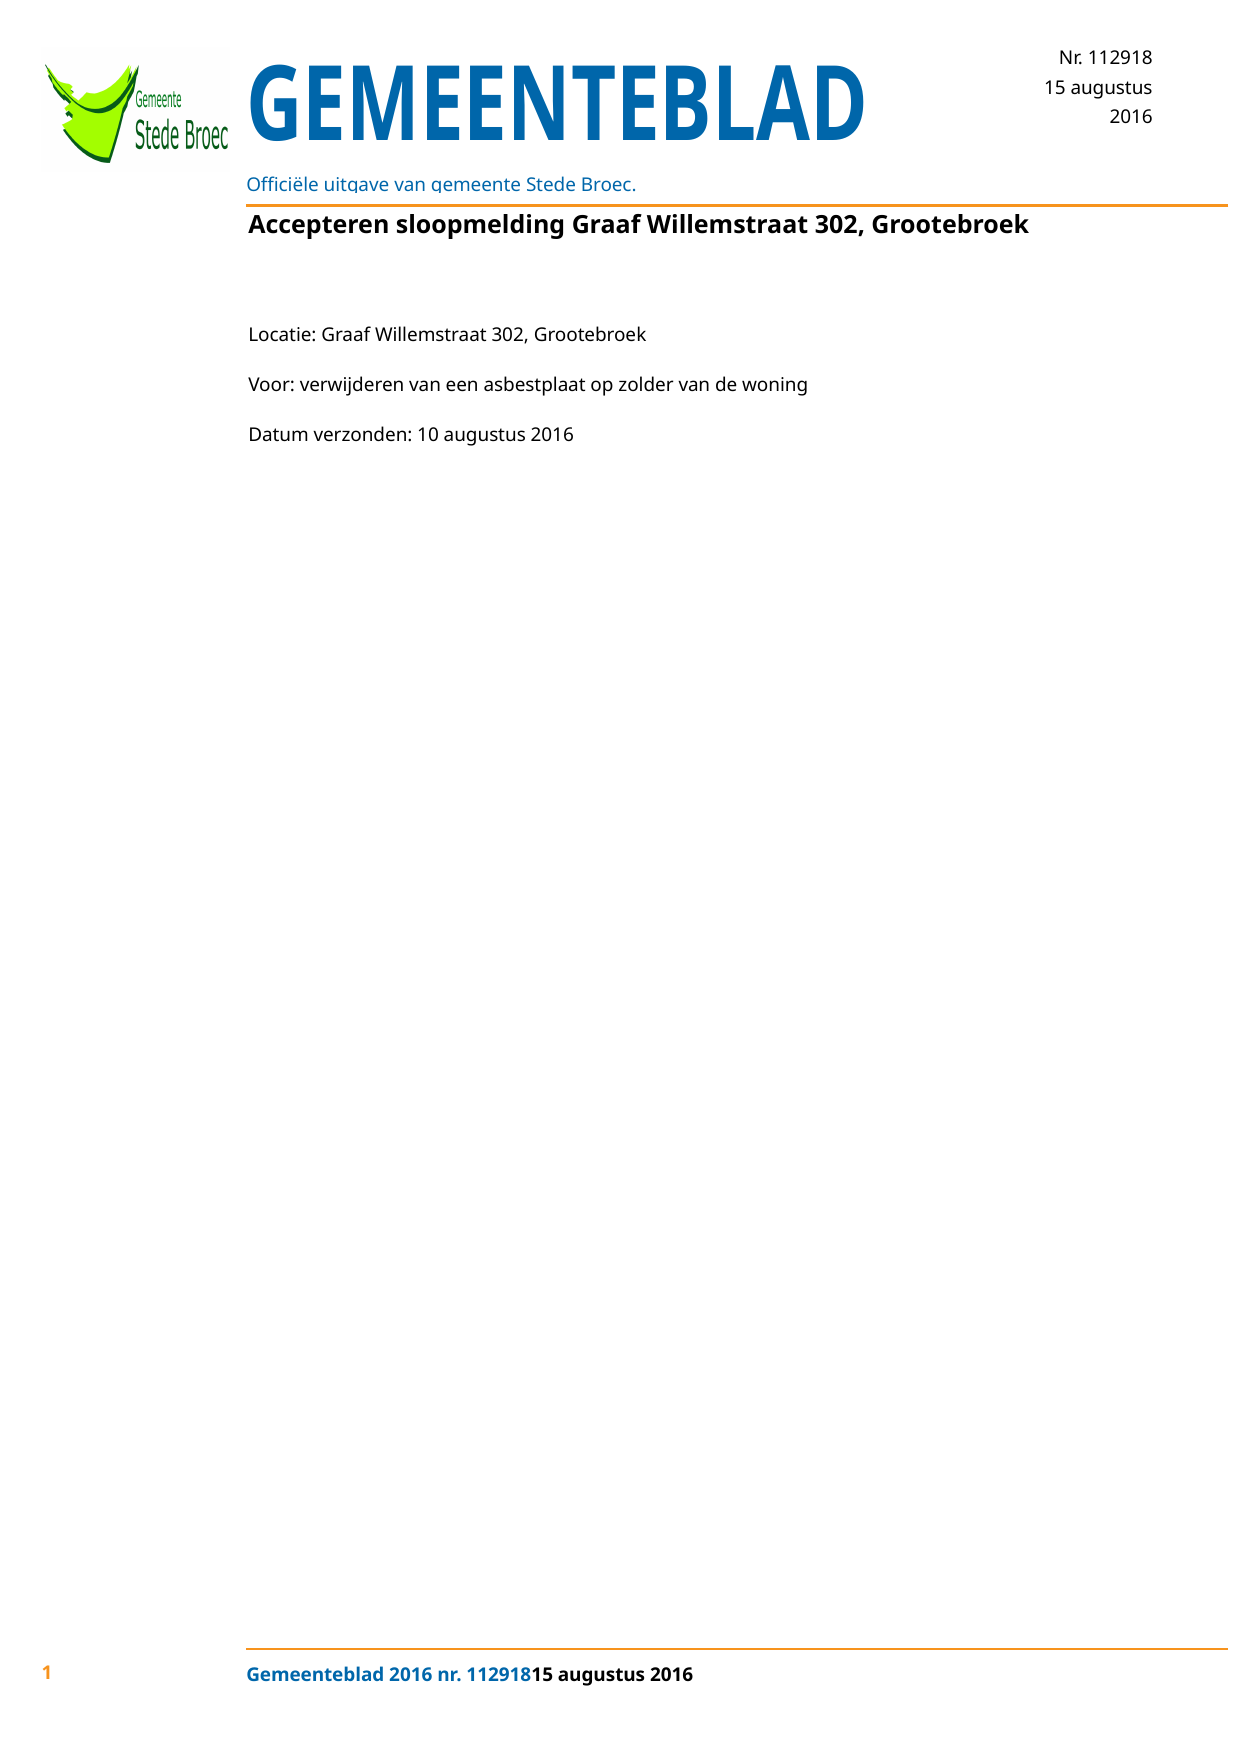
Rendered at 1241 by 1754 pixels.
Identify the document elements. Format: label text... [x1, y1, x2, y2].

text Datum verzonden: 10 augustus 2016 [248, 422, 1152, 447]
picture [41, 47, 231, 172]
text Voor: verwijderen van een asbestplaat op zolder van de woning [248, 371, 1152, 397]
text Locatie: Graaf Willemstraat 302, Grootebroek [248, 321, 1152, 346]
text Accepteren sloopmelding Graaf Willemstraat 302, Grootebroek [248, 207, 1152, 241]
